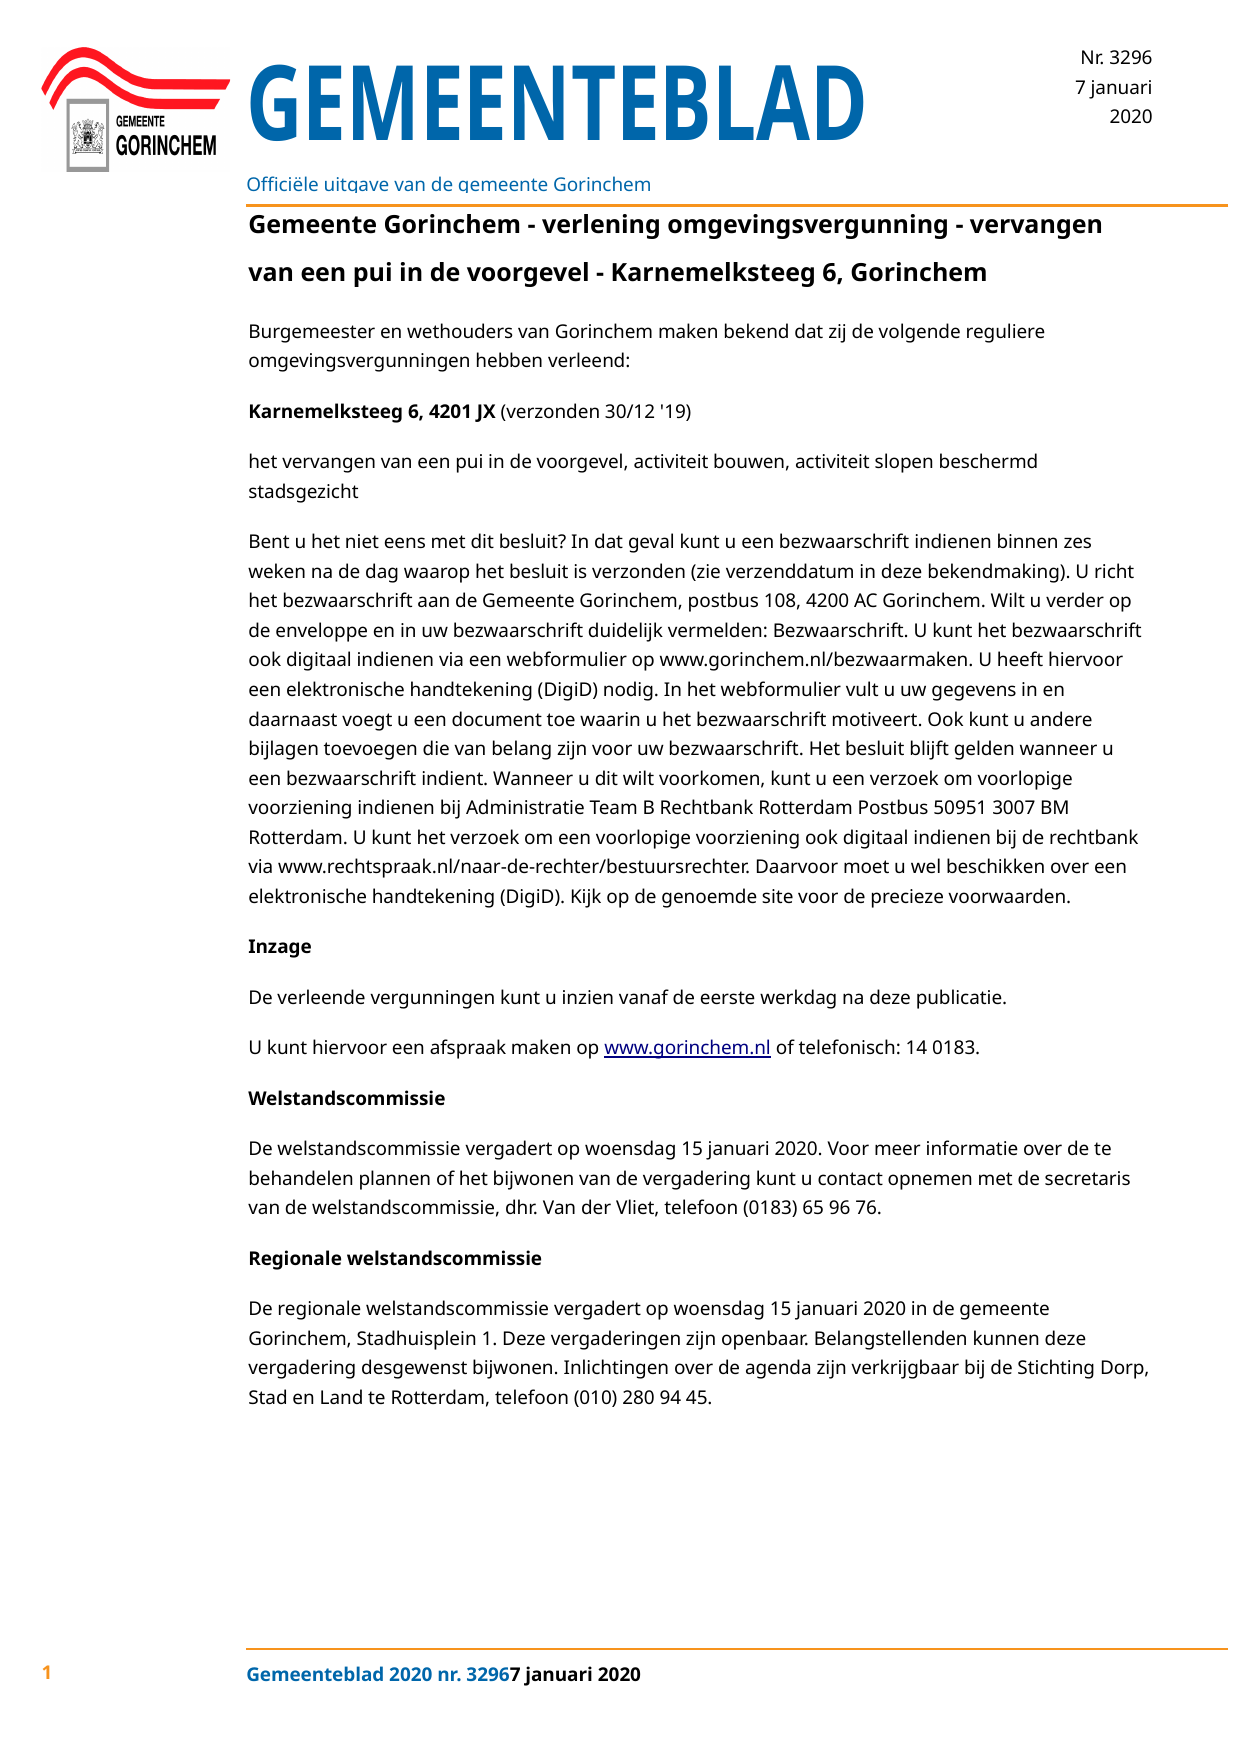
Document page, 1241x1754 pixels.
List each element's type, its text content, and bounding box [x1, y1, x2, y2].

text Karnemelksteeg 6, 4201 JX (verzonden 30/12 '19) [248, 398, 1152, 424]
text Burgemeester en wethouders van Gorinchem maken bekend dat zij de volgende reguliere omgevingsvergunningen hebben verleend: [248, 318, 1152, 373]
text U kunt hiervoor een afspraak maken op www.gorinchem.nl of telefonisch: 14 0183. [248, 1034, 1152, 1060]
text Inzage [248, 934, 1152, 959]
text Gemeente Gorinchem - verlening omgevingsvergunning - vervangen van een pui in de voorgevel - Karnemelksteeg 6, Gorinchem [248, 207, 1152, 288]
text het vervangen van een pui in de voorgevel, activiteit bouwen, activiteit slopen beschermd stadsgezicht [248, 448, 1152, 504]
picture [41, 47, 231, 172]
text Welstandscommissie [248, 1085, 1152, 1111]
text Regionale welstandscommissie [248, 1245, 1152, 1271]
text Bent u het niet eens met dit besluit? In dat geval kunt u een bezwaarschrift indienen binnen zes weken na de dag waarop het besluit is verzonden (zie verzenddatum in deze bekendmaking). U richt het bezwaarschrift aan de Gemeente Gorinchem, postbus 108, 4200 AC Gorinchem. Wilt u verder op de enveloppe en in uw bezwaarschrift duidelijk vermelden: Bezwaarschrift. U kunt het bezwaarschrift ook digitaal indienen via een webformulier op www.gorinchem.nl/bezwaarmaken. U heeft hiervoor een elektronische handtekening (DigiD) nodig. In het webformulier vult u uw gegevens in en daarnaast voegt u een document toe waarin u het bezwaarschrift motiveert. Ook kunt u andere bijlagen toevoegen die van belang zijn voor uw bezwaarschrift. Het besluit blijft gelden wanneer u een bezwaarschrift indient. Wanneer u dit wilt voorkomen, kunt u een verzoek om voorlopige voorziening indienen bij Administratie Team B Rechtbank Rotterdam Postbus 50951 3007 BM Rotterdam. U kunt het verzoek om een voorlopige voorziening ook digitaal indienen bij de rechtbank via www.rechtspraak.nl/naar-de-rechter/bestuursrechter. Daarvoor moet u wel beschikken over een elektronische handtekening (DigiD). Kijk op de genoemde site voor de precieze voorwaarden. [248, 528, 1152, 909]
text De welstandscommissie vergadert op woensdag 15 januari 2020. Voor meer informatie over de te behandelen plannen of het bijwonen van de vergadering kunt u contact opnemen met de secretaris van de welstandscommissie, dhr. Van der Vliet, telefoon (0183) 65 96 76. [248, 1135, 1152, 1220]
text De regionale welstandscommissie vergadert op woensdag 15 januari 2020 in de gemeente Gorinchem, Stadhuisplein 1. Deze vergaderingen zijn openbaar. Belangstellenden kunnen deze vergadering desgewenst bijwonen. Inlichtingen over de agenda zijn verkrijgbaar bij de Stichting Dorp, Stad en Land te Rotterdam, telefoon (010) 280 94 45. [248, 1295, 1152, 1410]
text De verleende vergunningen kunt u inzien vanaf de eerste werkdag na deze publicatie. [248, 984, 1152, 1010]
